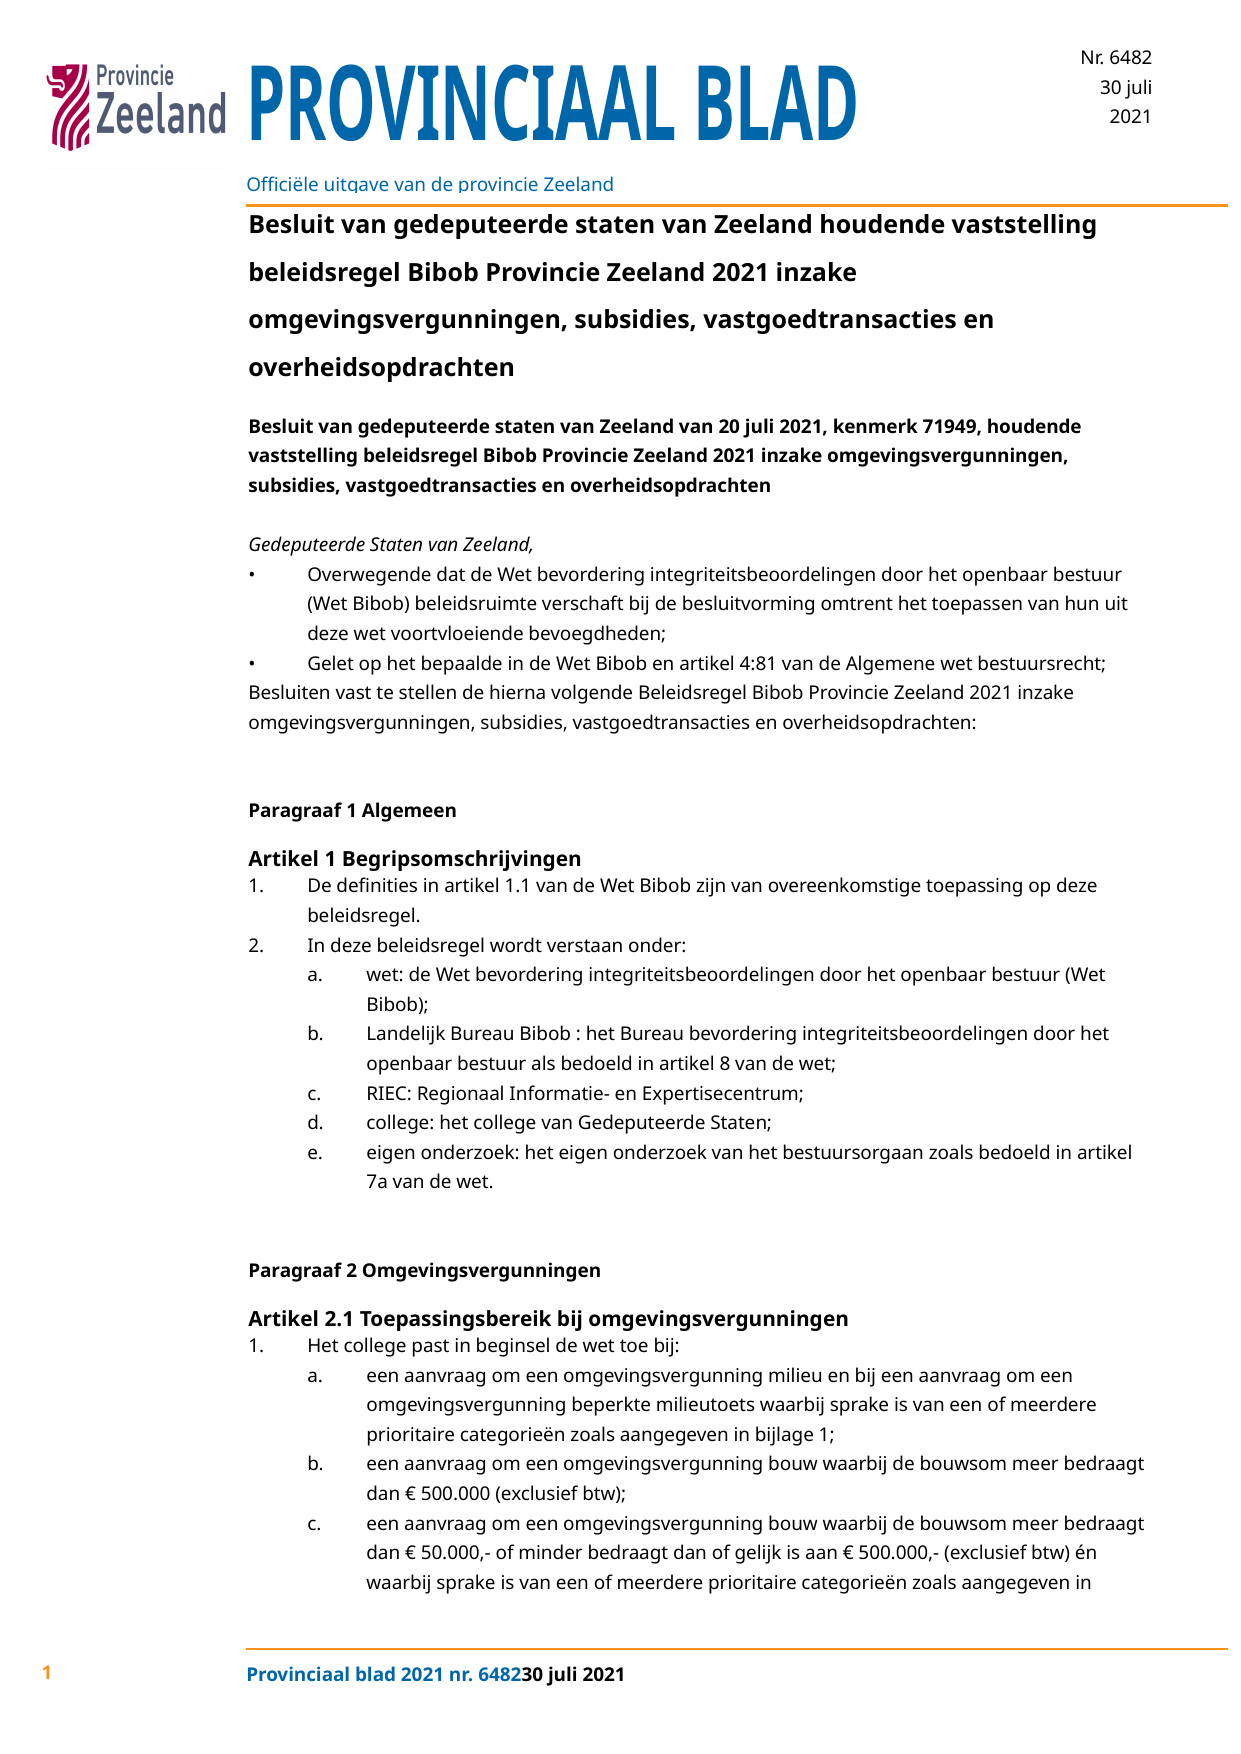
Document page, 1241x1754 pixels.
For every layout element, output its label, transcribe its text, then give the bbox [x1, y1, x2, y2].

text Paragraaf 2 Omgevingsvergunningen [248, 1257, 1152, 1283]
list wet: de Wet bevordering integriteitsbeoordelingen door het openbaar bestuur (Wet Bibob); [307, 961, 1152, 1017]
list Gelet op het bepaalde in de Wet Bibob en artikel 4:81 van de Algemene wet bestuursrecht; [248, 650, 1152, 676]
picture [41, 47, 231, 172]
list een aanvraag om een omgevingsvergunning milieu en bij een aanvraag om een omgevingsvergunning beperkte milieutoets waarbij sprake is van een of meerdere prioritaire categorieën zoals aangegeven in bijlage 1; [307, 1362, 1152, 1447]
list college: het college van Gedeputeerde Staten; [307, 1109, 1152, 1135]
text Artikel 2.1 Toepassingsbereik bij omgevingsvergunningen [248, 1304, 1152, 1332]
list Overwegende dat de Wet bevordering integriteitsbeoordelingen door het openbaar bestuur (Wet Bibob) beleidsruimte verschaft bij de besluitvorming omtrent het toepassen van hun uit deze wet voortvloeiende bevoegdheden; [248, 561, 1152, 646]
list De definities in artikel 1.1 van de Wet Bibob zijn van overeenkomstige toepassing op deze beleidsregel. [248, 873, 1152, 928]
list In deze beleidsregel wordt verstaan onder: [248, 932, 1152, 958]
list een aanvraag om een omgevingsvergunning bouw waarbij de bouwsom meer bedraagt dan € 500.000 (exclusief btw); [307, 1451, 1152, 1506]
list een aanvraag om een omgevingsvergunning bouw waarbij de bouwsom meer bedraagt dan € 50.000,- of minder bedraagt dan of gelijk is aan € 500.000,- (exclusief btw) én waarbij sprake is van een of meerdere prioritaire categorieën zoals aangegeven in [307, 1510, 1152, 1595]
list eigen onderzoek: het eigen onderzoek van het bestuursorgaan zoals bedoeld in artikel 7a van de wet. [307, 1139, 1152, 1194]
text Besluit van gedeputeerde staten van Zeeland houdende vaststelling beleidsregel Bibob Provincie Zeeland 2021 inzake omgevingsvergunningen, subsidies, vastgoedtransacties en overheidsopdrachten [248, 207, 1152, 384]
list Landelijk Bureau Bibob : het Bureau bevordering integriteitsbeoordelingen door het openbaar bestuur als bedoeld in artikel 8 van de wet; [307, 1021, 1152, 1076]
list Het college past in beginsel de wet toe bij: [248, 1332, 1152, 1358]
text Besluit van gedeputeerde staten van Zeeland van 20 juli 2021, kenmerk 71949, houdende vaststelling beleidsregel Bibob Provincie Zeeland 2021 inzake omgevingsvergunningen, subsidies, vastgoedtransacties en overheidsopdrachten [248, 413, 1152, 498]
text Paragraaf 1 Algemeen [248, 798, 1152, 823]
text Artikel 1 Begripsomschrijvingen [248, 844, 1152, 873]
text Gedeputeerde Staten van Zeeland, [248, 531, 1152, 557]
text Besluiten vast te stellen de hierna volgende Beleidsregel Bibob Provincie Zeeland 2021 inzake omgevingsvergunningen, subsidies, vastgoedtransacties en overheidsopdrachten: [248, 679, 1152, 735]
list RIEC: Regionaal Informatie- en Expertisecentrum; [307, 1080, 1152, 1106]
